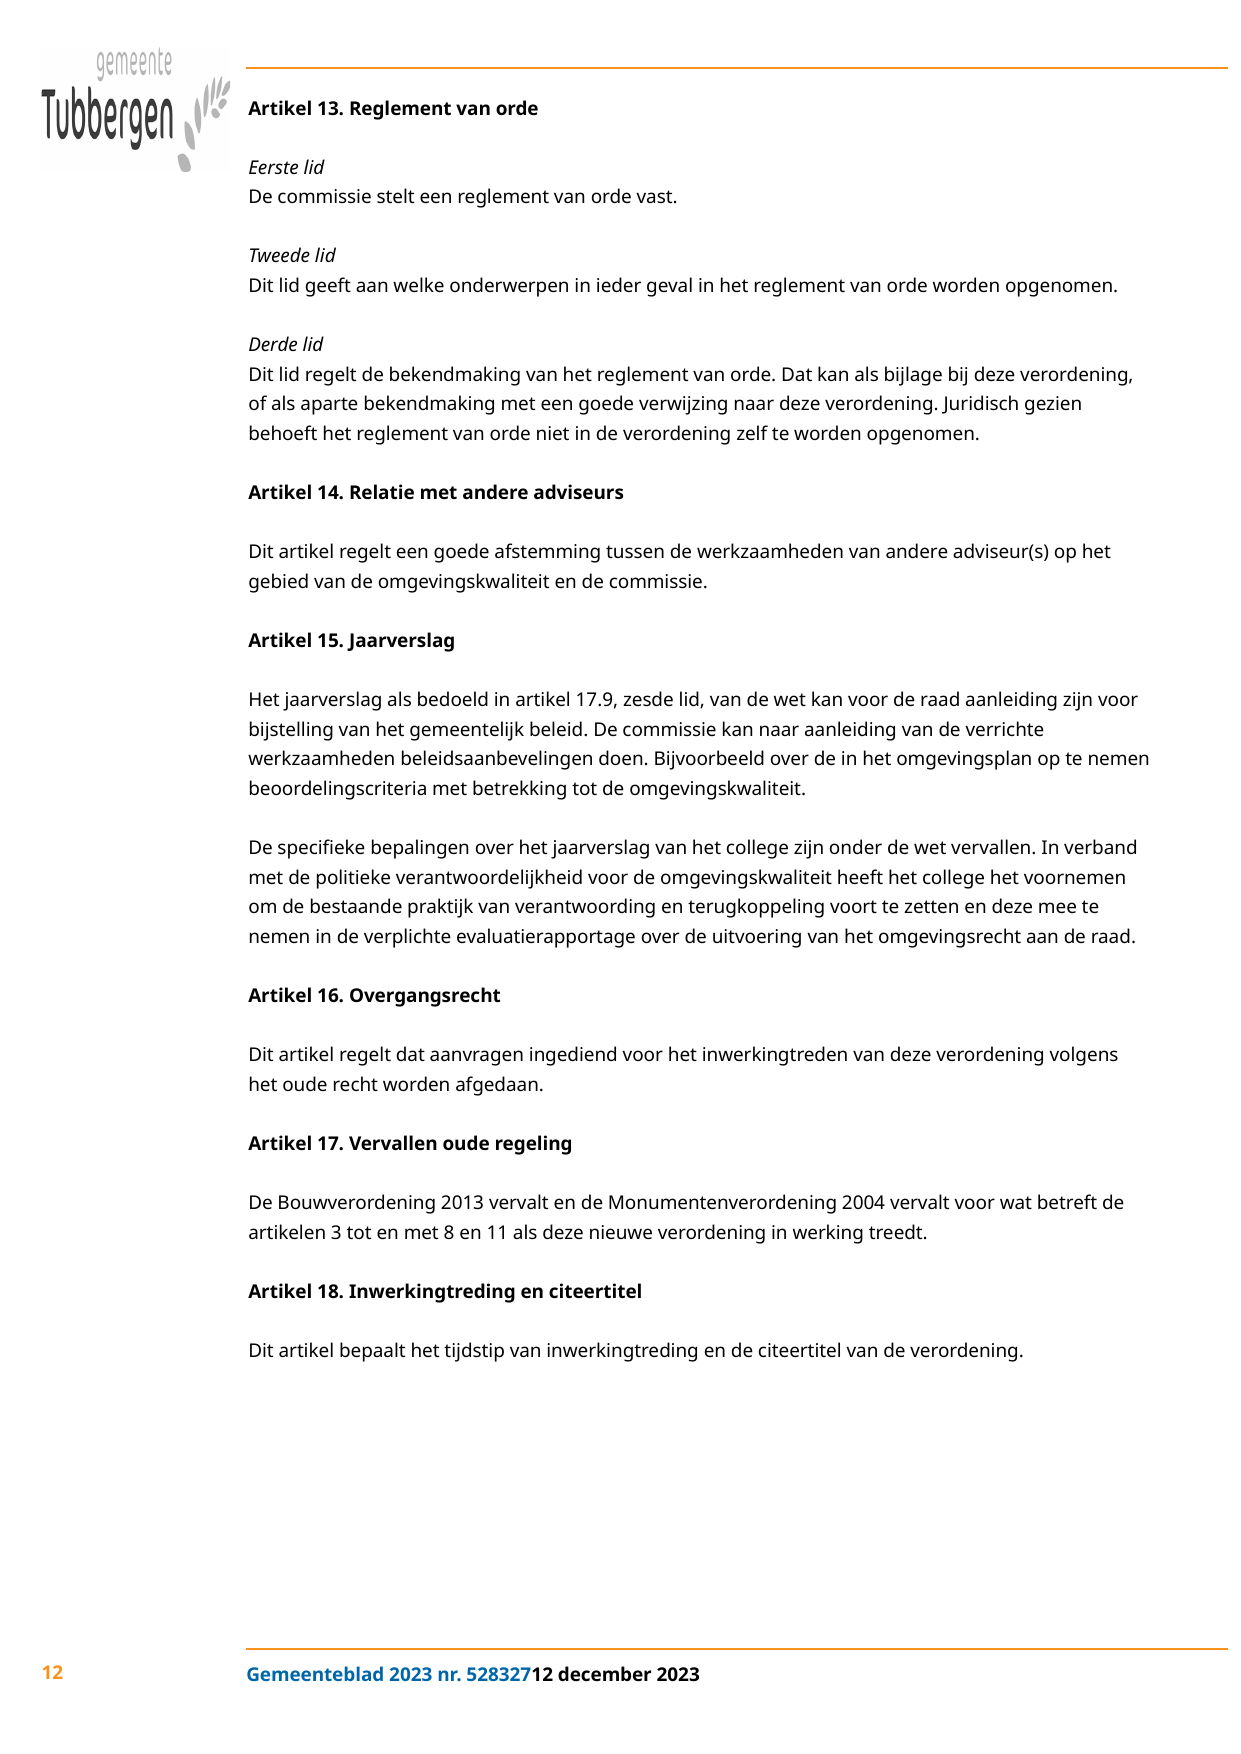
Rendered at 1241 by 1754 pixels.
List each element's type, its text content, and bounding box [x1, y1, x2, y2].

text Artikel 15. Jaarverslag [248, 627, 1152, 653]
text Dit lid geeft aan welke onderwerpen in ieder geval in het reglement van orde worden opgenomen. [248, 272, 1152, 298]
text Artikel 17. Vervallen oude regeling [248, 1130, 1152, 1156]
picture [41, 47, 231, 172]
text Dit artikel bepaalt het tijdstip van inwerkingtreding en de citeertitel van de verordening. [248, 1337, 1152, 1363]
text Artikel 18. Inwerkingtreding en citeertitel [248, 1278, 1152, 1304]
text Dit artikel regelt een goede afstemming tussen de werkzaamheden van andere adviseur(s) op het gebied van de omgevingskwaliteit en de commissie. [248, 538, 1152, 594]
text Het jaarverslag als bedoeld in artikel 17.9, zesde lid, van de wet kan voor de raad aanleiding zijn voor bijstelling van het gemeentelijk beleid. De commissie kan naar aanleiding van de verrichte werkzaamheden beleidsaanbevelingen doen. Bijvoorbeeld over de in het omgevingsplan op te nemen beoordelingscriteria met betrekking tot de omgevingskwaliteit. [248, 686, 1152, 801]
text Derde lid [248, 331, 1152, 357]
text Dit lid regelt de bekendmaking van het reglement van orde. Dat kan als bijlage bij deze verordening, of als aparte bekendmaking met een goede verwijzing naar deze verordening. Juridisch gezien behoeft het reglement van orde niet in de verordening zelf te worden opgenomen. [248, 361, 1152, 446]
text Eerste lid [248, 154, 1152, 180]
text De specifieke bepalingen over het jaarverslag van het college zijn onder de wet vervallen. In verband met de politieke verantwoordelijkheid voor de omgevingskwaliteit heeft het college het voornemen om de bestaande praktijk van verantwoording en terugkoppeling voort te zetten en deze mee te nemen in de verplichte evaluatierapportage over de uitvoering van het omgevingsrecht aan de raad. [248, 834, 1152, 949]
text Artikel 14. Relatie met andere adviseurs [248, 479, 1152, 505]
text De Bouwverordening 2013 vervalt en de Monumentenverordening 2004 vervalt voor wat betreft de artikelen 3 tot en met 8 en 11 als deze nieuwe verordening in werking treedt. [248, 1189, 1152, 1245]
text Dit artikel regelt dat aanvragen ingediend voor het inwerkingtreden van deze verordening volgens het oude recht worden afgedaan. [248, 1041, 1152, 1097]
text Artikel 13. Reglement van orde [248, 95, 1152, 121]
text Tweede lid [248, 243, 1152, 268]
text De commissie stelt een reglement van orde vast. [248, 183, 1152, 209]
text Artikel 16. Overgangsrecht [248, 982, 1152, 1008]
